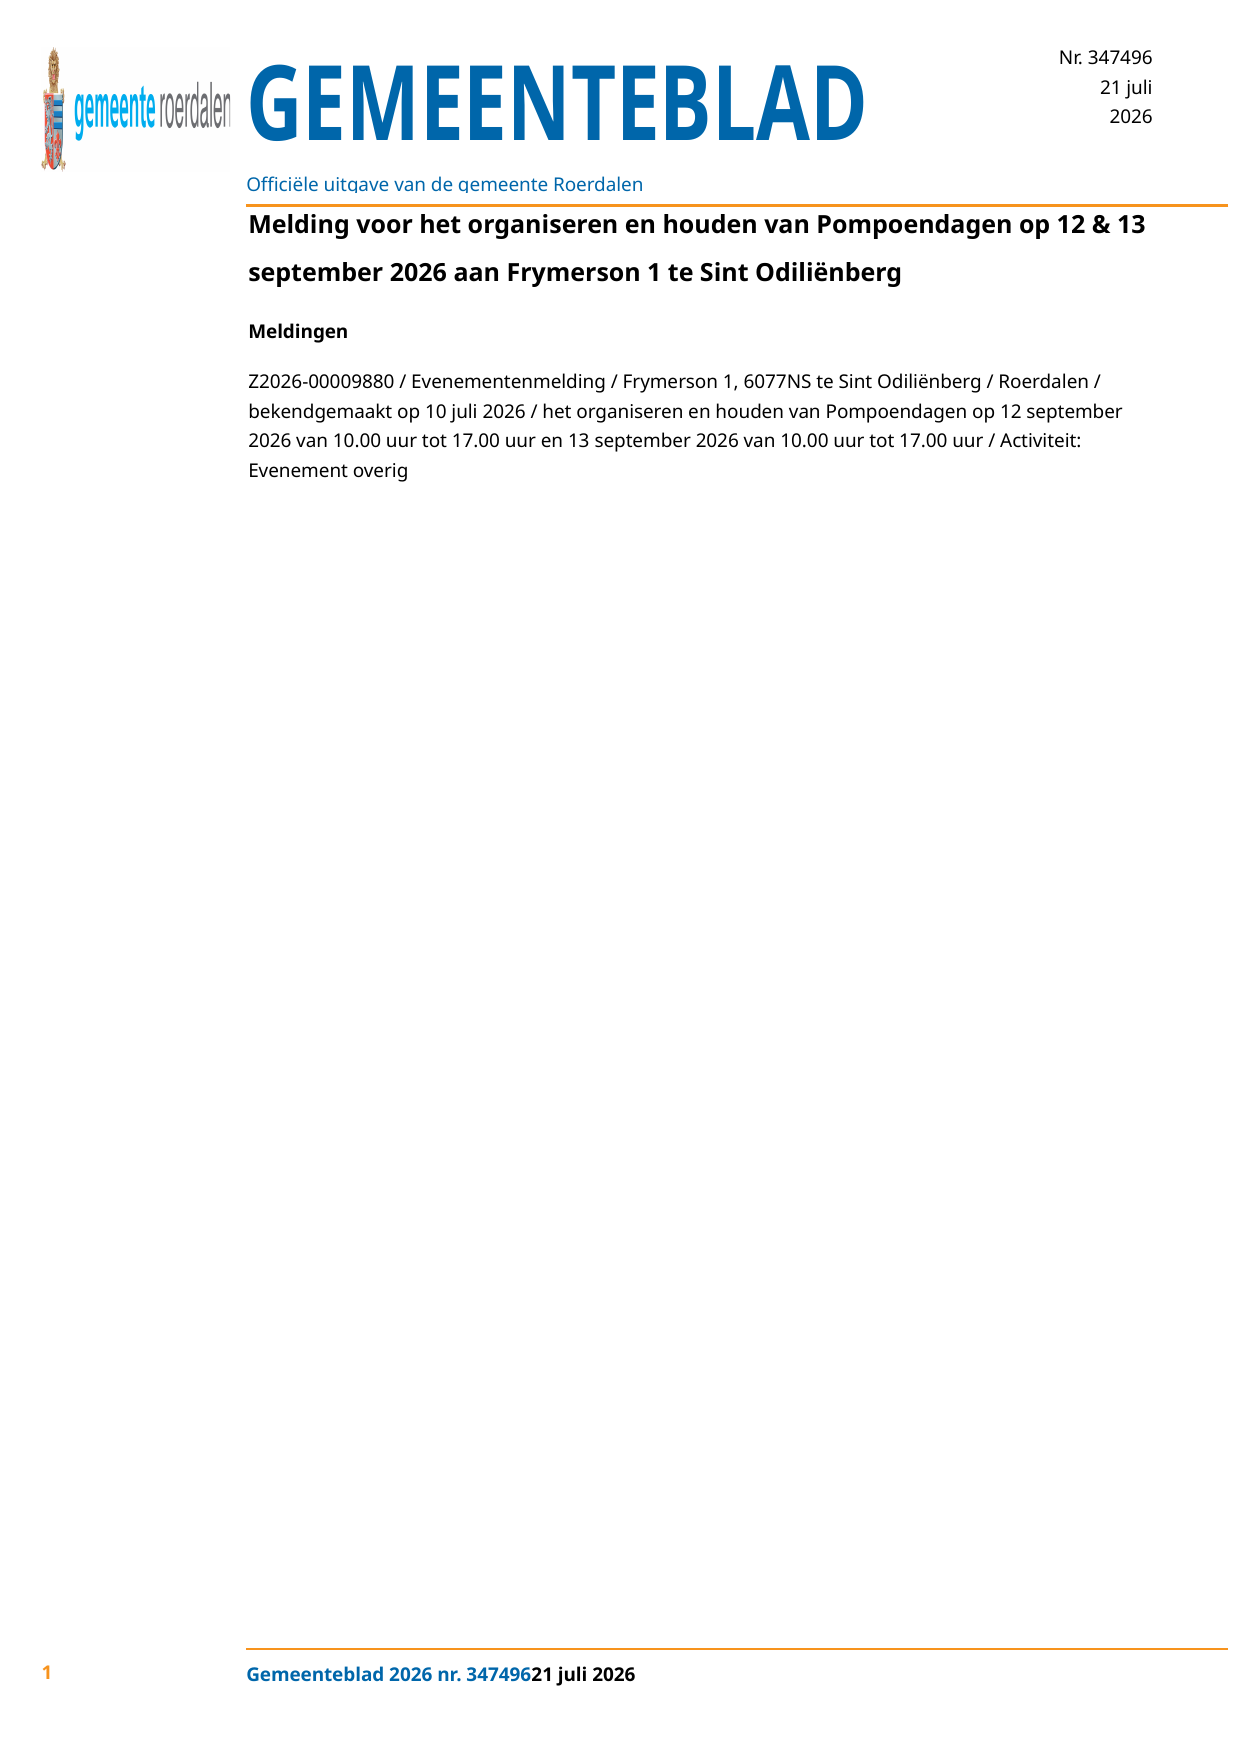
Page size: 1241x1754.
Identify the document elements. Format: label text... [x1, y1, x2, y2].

text Melding voor het organiseren en houden van Pompoendagen op 12 & 13 september 2026 aan Frymerson 1 te Sint Odiliënberg [248, 207, 1152, 288]
text Meldingen [248, 318, 1152, 344]
text Z2026-00009880 / Evenementenmelding / Frymerson 1, 6077NS te Sint Odiliënberg / Roerdalen / bekendgemaakt op 10 juli 2026 / het organiseren en houden van Pompoendagen op 12 september 2026 van 10.00 uur tot 17.00 uur en 13 september 2026 van 10.00 uur tot 17.00 uur / Activiteit: Evenement overig [248, 368, 1152, 483]
picture [41, 47, 231, 172]
